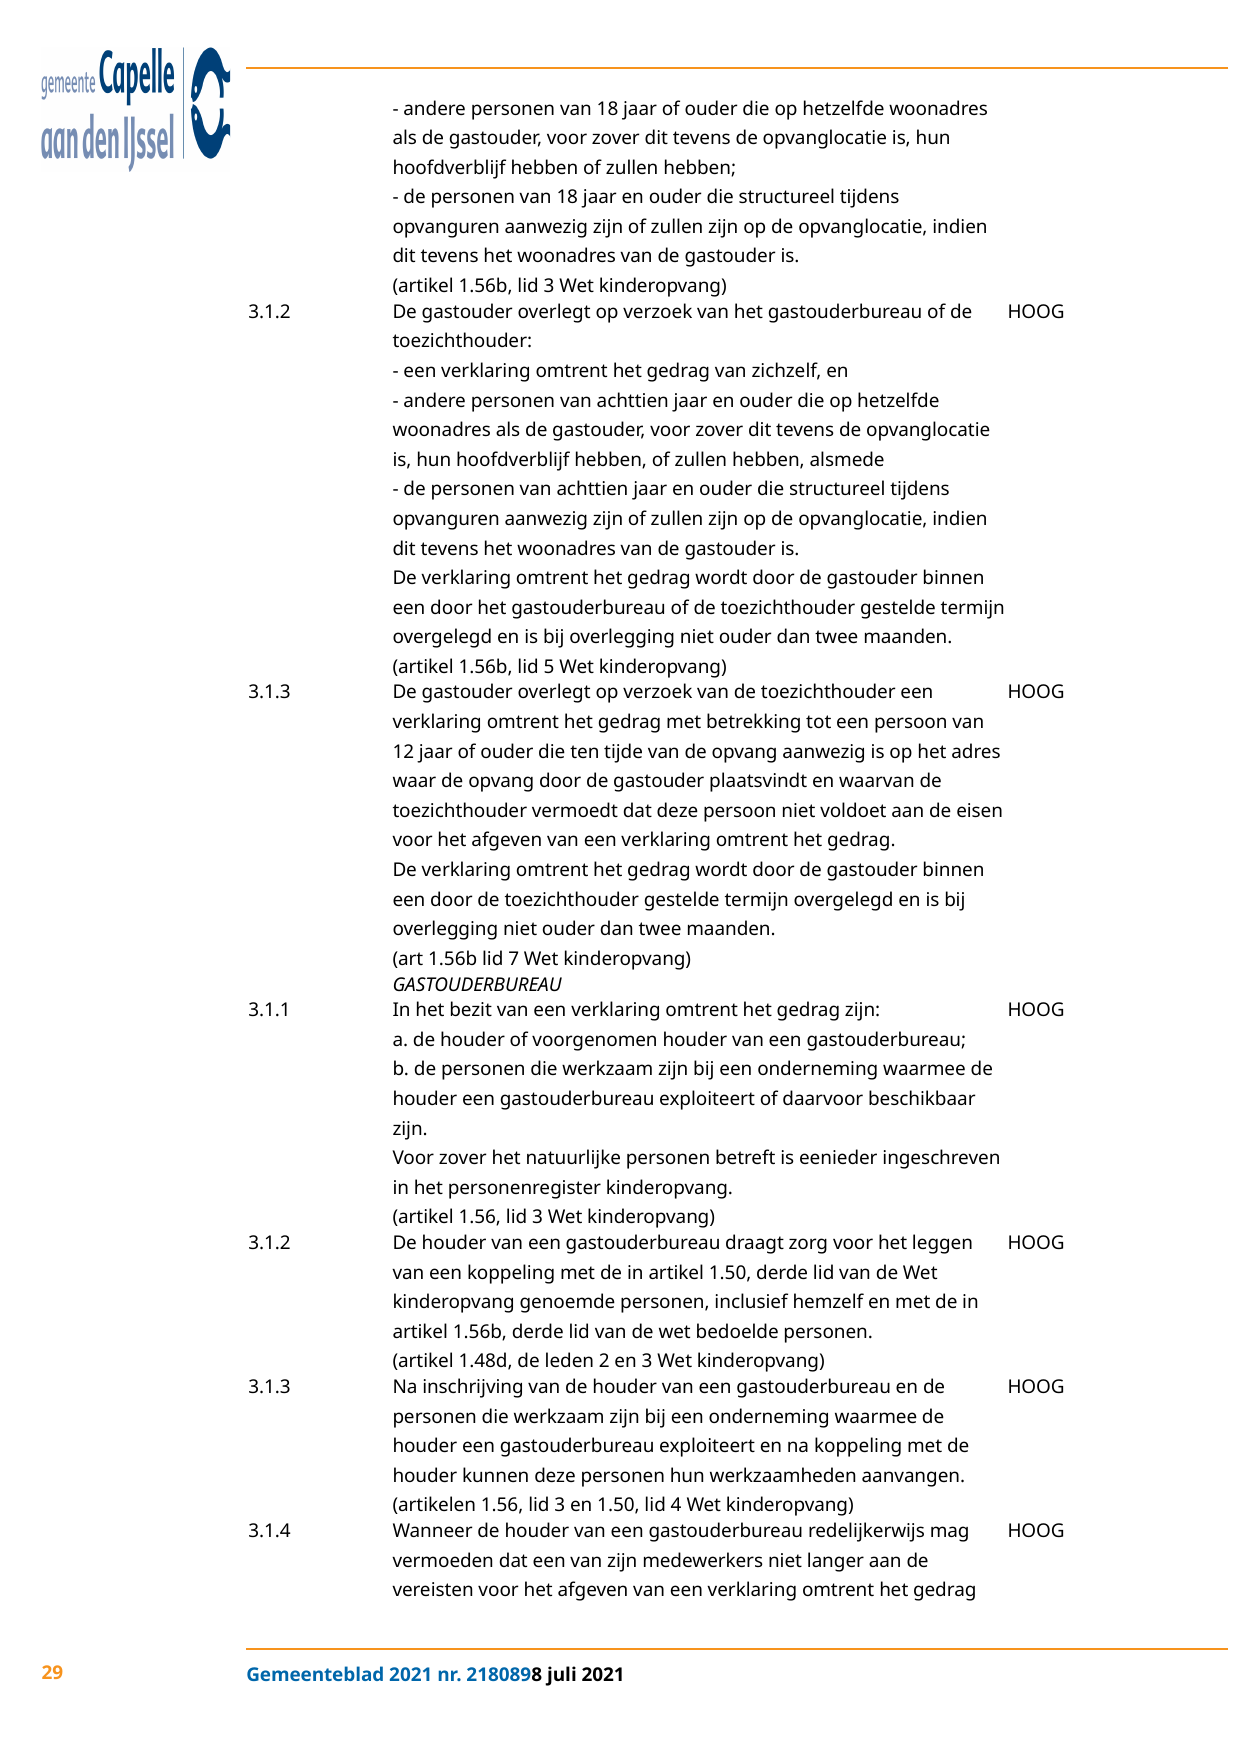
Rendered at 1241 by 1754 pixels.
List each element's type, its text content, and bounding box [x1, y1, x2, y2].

table_cell [248, 95, 392, 298]
table_cell 3.1.3 [248, 1373, 392, 1517]
table_cell HOOG [1007, 679, 1152, 971]
table_cell 3.1.4 [248, 1518, 392, 1602]
table_cell Na inschrijving van de houder van een gastouderbureau en de personen die werkzaam zijn bij een onderneming waarmee de houder een gastouderbureau exploiteert en na koppeling met de houder kunnen deze personen hun werkzaamheden aanvangen. (artikelen 1.56, lid 3 en 1.50, lid 4 Wet kinderopvang) [392, 1373, 1007, 1517]
table_cell 3.1.2 [248, 298, 392, 679]
table_cell In het bezit van een verklaring omtrent het gedrag zijn: a. de houder of voorgenomen houder van een gastouderbureau; b. de personen die werkzaam zijn bij een onderneming waarmee de houder een gastouderbureau exploiteert of daarvoor beschikbaar zijn. Voor zover het natuurlijke personen betreft is eenieder ingeschreven in het personenregister kinderopvang. (artikel 1.56, lid 3 Wet kinderopvang) [392, 996, 1007, 1229]
table_cell [1007, 95, 1152, 298]
table_cell 3.1.1 [248, 996, 392, 1229]
table_cell HOOG [1007, 298, 1152, 679]
table_cell GASTOUDERBUREAU [392, 971, 1007, 996]
table_cell [248, 971, 392, 996]
table_cell [1007, 971, 1152, 996]
table_cell De houder van een gastouderbureau draagt zorg voor het leggen van een koppeling met de in artikel 1.50, derde lid van de Wet kinderopvang genoemde personen, inclusief hemzelf en met de in artikel 1.56b, derde lid van de wet bedoelde personen. (artikel 1.48d, de leden 2 en 3 Wet kinderopvang) [392, 1229, 1007, 1373]
table_cell 3.1.2 [248, 1229, 392, 1373]
table_cell - andere personen van 18 jaar of ouder die op hetzelfde woonadres als de gastouder, voor zover dit tevens de opvanglocatie is, hun hoofdverblijf hebben of zullen hebben; - de personen van 18 jaar en ouder die structureel tijdens opvanguren aanwezig zijn of zullen zijn op de opvanglocatie, indien dit tevens het woonadres van de gastouder is. (artikel 1.56b, lid 3 Wet kinderopvang) [392, 95, 1007, 298]
table_cell 3.1.3 [248, 679, 392, 971]
table_cell Wanneer de houder van een gastouderbureau redelijkerwijs mag vermoeden dat een van zijn medewerkers niet langer aan de vereisten voor het afgeven van een verklaring omtrent het gedrag [392, 1518, 1007, 1602]
table_cell HOOG [1007, 1229, 1152, 1373]
picture [41, 47, 231, 172]
table_cell HOOG [1007, 1373, 1152, 1517]
table_cell De gastouder overlegt op verzoek van het gastouderbureau of de toezichthouder: - een verklaring omtrent het gedrag van zichzelf, en - andere personen van achttien jaar en ouder die op hetzelfde woonadres als de gastouder, voor zover dit tevens de opvanglocatie is, hun hoofdverblijf hebben, of zullen hebben, alsmede - de personen van achttien jaar en ouder die structureel tijdens opvanguren aanwezig zijn of zullen zijn op de opvanglocatie, indien dit tevens het woonadres van de gastouder is. De verklaring omtrent het gedrag wordt door de gastouder binnen een door het gastouderbureau of de toezichthouder gestelde termijn overgelegd en is bij overlegging niet ouder dan twee maanden. (artikel 1.56b, lid 5 Wet kinderopvang) [392, 298, 1007, 679]
table_cell HOOG [1007, 1518, 1152, 1602]
table_cell HOOG [1007, 996, 1152, 1229]
table_cell De gastouder overlegt op verzoek van de toezichthouder een verklaring omtrent het gedrag met betrekking tot een persoon van 12 jaar of ouder die ten tijde van de opvang aanwezig is op het adres waar de opvang door de gastouder plaatsvindt en waarvan de toezichthouder vermoedt dat deze persoon niet voldoet aan de eisen voor het afgeven van een verklaring omtrent het gedrag. De verklaring omtrent het gedrag wordt door de gastouder binnen een door de toezichthouder gestelde termijn overgelegd en is bij overlegging niet ouder dan twee maanden. (art 1.56b lid 7 Wet kinderopvang) [392, 679, 1007, 971]
